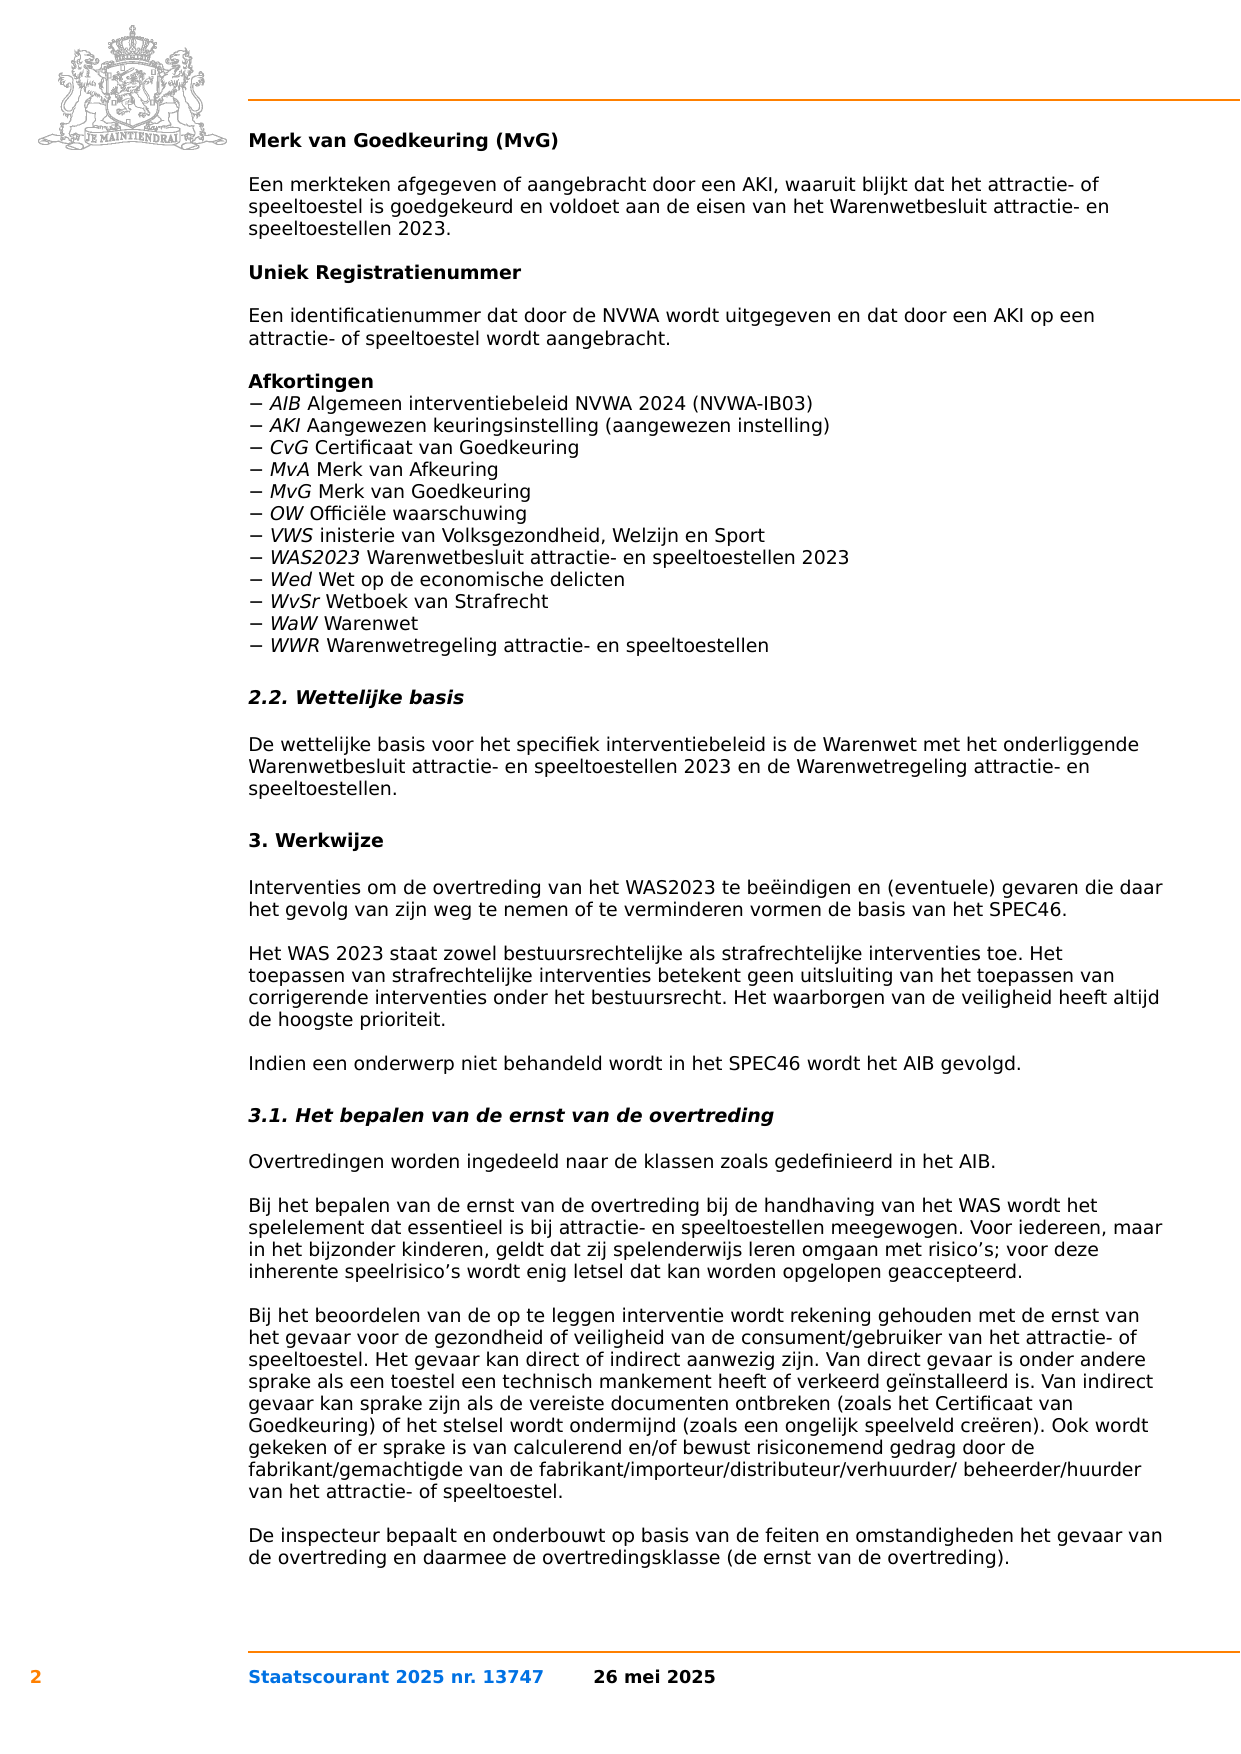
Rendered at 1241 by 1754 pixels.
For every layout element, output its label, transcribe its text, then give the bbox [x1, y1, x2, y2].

text − OW Officiële waarschuwing [248, 503, 1163, 525]
text Interventies om de overtreding van het WAS2023 te beëindigen en (eventuele) gevaren die daar het gevolg van zijn weg te nemen of te verminderen vormen de basis van het SPEC46. [248, 877, 1163, 921]
subtitle 3. Werkwijze [248, 830, 1163, 852]
subtitle 2.2. Wettelijke basis [248, 687, 1163, 709]
text − Wed Wet op de economische delicten [248, 569, 1163, 591]
text Indien een onderwerp niet behandeld wordt in het SPEC46 wordt het AIB gevolgd. [248, 1052, 1163, 1074]
text Bij het bepalen van de ernst van de overtreding bij de handhaving van het WAS wordt het spelelement dat essentieel is bij attractie- en speeltoestellen meegewogen. Voor iedereen, maar in het bijzonder kinderen, geldt dat zij spelenderwijs leren omgaan met risico’s; voor deze inherente speelrisico’s wordt enig letsel dat kan worden opgelopen geaccepteerd. [248, 1195, 1163, 1283]
text − VWS inisterie van Volksgezondheid, Welzijn en Sport [248, 525, 1163, 547]
text − WWR Warenwetregeling attractie- en speeltoestellen [248, 635, 1163, 657]
text − MvA Merk van Afkeuring [248, 459, 1163, 481]
subtitle Uniek Registratienummer [248, 262, 1163, 283]
subtitle Merk van Goedkeuring (MvG) [248, 130, 1163, 152]
picture [38, 25, 227, 150]
subtitle 3.1. Het bepalen van de ernst van de overtreding [248, 1104, 1163, 1126]
text Het WAS 2023 staat zowel bestuursrechtelijke als strafrechtelijke interventies toe. Het toepassen van strafrechtelijke interventies betekent geen uitsluiting van het toepassen van corrigerende interventies onder het bestuursrecht. Het waarborgen van de veiligheid heeft altijd de hoogste prioriteit. [248, 943, 1163, 1031]
text − WAS2023 Warenwetbesluit attractie- en speeltoestellen 2023 [248, 547, 1163, 569]
text De wettelijke basis voor het specifiek interventiebeleid is de Warenwet met het onderliggende Warenwetbesluit attractie- en speeltoestellen 2023 en de Warenwetregeling attractie- en speeltoestellen. [248, 734, 1163, 800]
text − WaW Warenwet [248, 613, 1163, 635]
text − AKI Aangewezen keuringsinstelling (aangewezen instelling) [248, 415, 1163, 437]
subtitle Afkortingen [248, 371, 1163, 393]
text − WvSr Wetboek van Strafrecht [248, 591, 1163, 613]
text De inspecteur bepaalt en onderbouwt op basis van de feiten en omstandigheden het gevaar van de overtreding en daarmee de overtredingsklasse (de ernst van de overtreding). [248, 1525, 1163, 1569]
text Bij het beoordelen van de op te leggen interventie wordt rekening gehouden met de ernst van het gevaar voor de gezondheid of veiligheid van de consument/gebruiker van het attractie- of speeltoestel. Het gevaar kan direct of indirect aanwezig zijn. Van direct gevaar is onder andere sprake als een toestel een technisch mankement heeft of verkeerd geïnstalleerd is. Van indirect gevaar kan sprake zijn als de vereiste documenten ontbreken (zoals het Certificaat van Goedkeuring) of het stelsel wordt ondermijnd (zoals een ongelijk speelveld creëren). Ook wordt gekeken of er sprake is van calculerend en/of bewust risiconemend gedrag door de fabrikant/gemachtigde van de fabrikant/importeur/distributeur/verhuurder/ beheerder/huurder van het attractie- of speeltoestel. [248, 1305, 1163, 1503]
text − AIB Algemeen interventiebeleid NVWA 2024 (NVWA-IB03) [248, 393, 1163, 415]
text − MvG Merk van Goedkeuring [248, 481, 1163, 503]
text Een merkteken afgegeven of aangebracht door een AKI, waaruit blijkt dat het attractie- of speeltoestel is goedgekeurd en voldoet aan de eisen van het Warenwetbesluit attractie- en speeltoestellen 2023. [248, 174, 1163, 240]
text Overtredingen worden ingedeeld naar de klassen zoals gedefinieerd in het AIB. [248, 1151, 1163, 1173]
text − CvG Certificaat van Goedkeuring [248, 437, 1163, 459]
text Een identificatienummer dat door de NVWA wordt uitgegeven en dat door een AKI op een attractie- of speeltoestel wordt aangebracht. [248, 305, 1163, 349]
